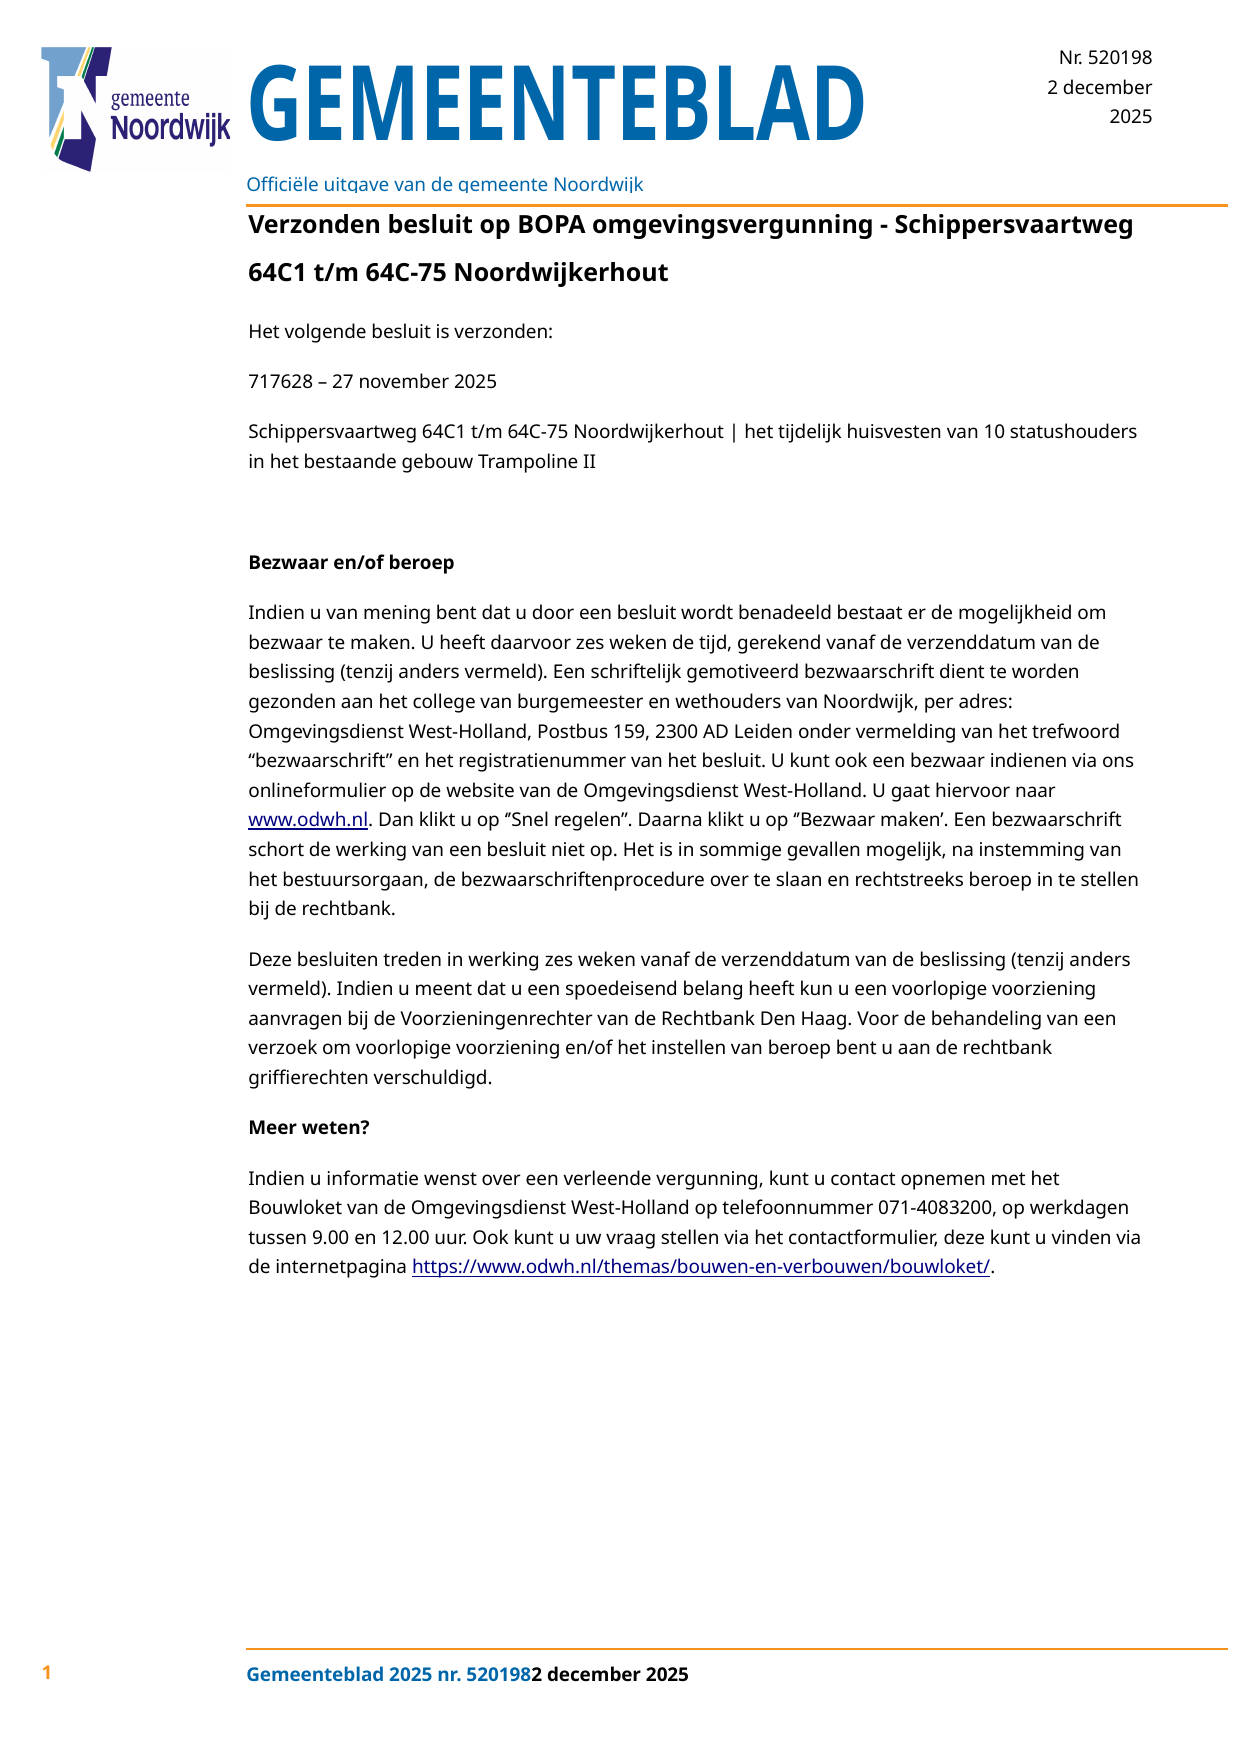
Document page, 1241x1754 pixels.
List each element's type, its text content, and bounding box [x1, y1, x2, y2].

text Verzonden besluit op BOPA omgevingsvergunning - Schippersvaartweg 64C1 t/m 64C-75 Noordwijkerhout [248, 207, 1152, 288]
text Indien u van mening bent dat u door een besluit wordt benadeeld bestaat er de mogelijkheid om bezwaar te maken. U heeft daarvoor zes weken de tijd, gerekend vanaf de verzenddatum van de beslissing (tenzij anders vermeld). Een schriftelijk gemotiveerd bezwaarschrift dient te worden gezonden aan het college van burgemeester en wethouders van Noordwijk, per adres: Omgevingsdienst West-Holland, Postbus 159, 2300 AD Leiden onder vermelding van het trefwoord “bezwaarschrift” en het registratienummer van het besluit. U kunt ook een bezwaar indienen via ons onlineformulier op de website van de Omgevingsdienst West-Holland. U gaat hiervoor naar www.odwh.nl. Dan klikt u op ‘’Snel regelen”. Daarna klikt u op ‘’Bezwaar maken’. Een bezwaarschrift schort de werking van een besluit niet op. Het is in sommige gevallen mogelijk, na instemming van het bestuursorgaan, de bezwaarschriftenprocedure over te slaan en rechtstreeks beroep in te stellen bij de rechtbank. [248, 599, 1152, 921]
text Schippersvaartweg 64C1 t/m 64C-75 Noordwijkerhout | het tijdelijk huisvesten van 10 statushouders in het bestaande gebouw Trampoline II [248, 419, 1152, 474]
text Meer weten? [248, 1114, 1152, 1140]
text Indien u informatie wenst over een verleende vergunning, kunt u contact opnemen met het Bouwloket van de Omgevingsdienst West-Holland op telefoonnummer 071-4083200, op werkdagen tussen 9.00 en 12.00 uur. Ook kunt u uw vraag stellen via het contactformulier, deze kunt u vinden via de internetpagina https://www.odwh.nl/themas/bouwen-en-verbouwen/bouwloket/. [248, 1165, 1152, 1279]
text Deze besluiten treden in werking zes weken vanaf de verzenddatum van de beslissing (tenzij anders vermeld). Indien u meent dat u een spoedeisend belang heeft kun u een voorlopige voorziening aanvragen bij de Voorzieningenrechter van de Rechtbank Den Haag. Voor de behandeling van een verzoek om voorlopige voorziening en/of het instellen van beroep bent u aan de rechtbank griffierechten verschuldigd. [248, 946, 1152, 1090]
text Het volgende besluit is verzonden: [248, 318, 1152, 344]
text Bezwaar en/of beroep [248, 549, 1152, 575]
text 717628 – 27 november 2025 [248, 368, 1152, 394]
picture [41, 47, 231, 172]
